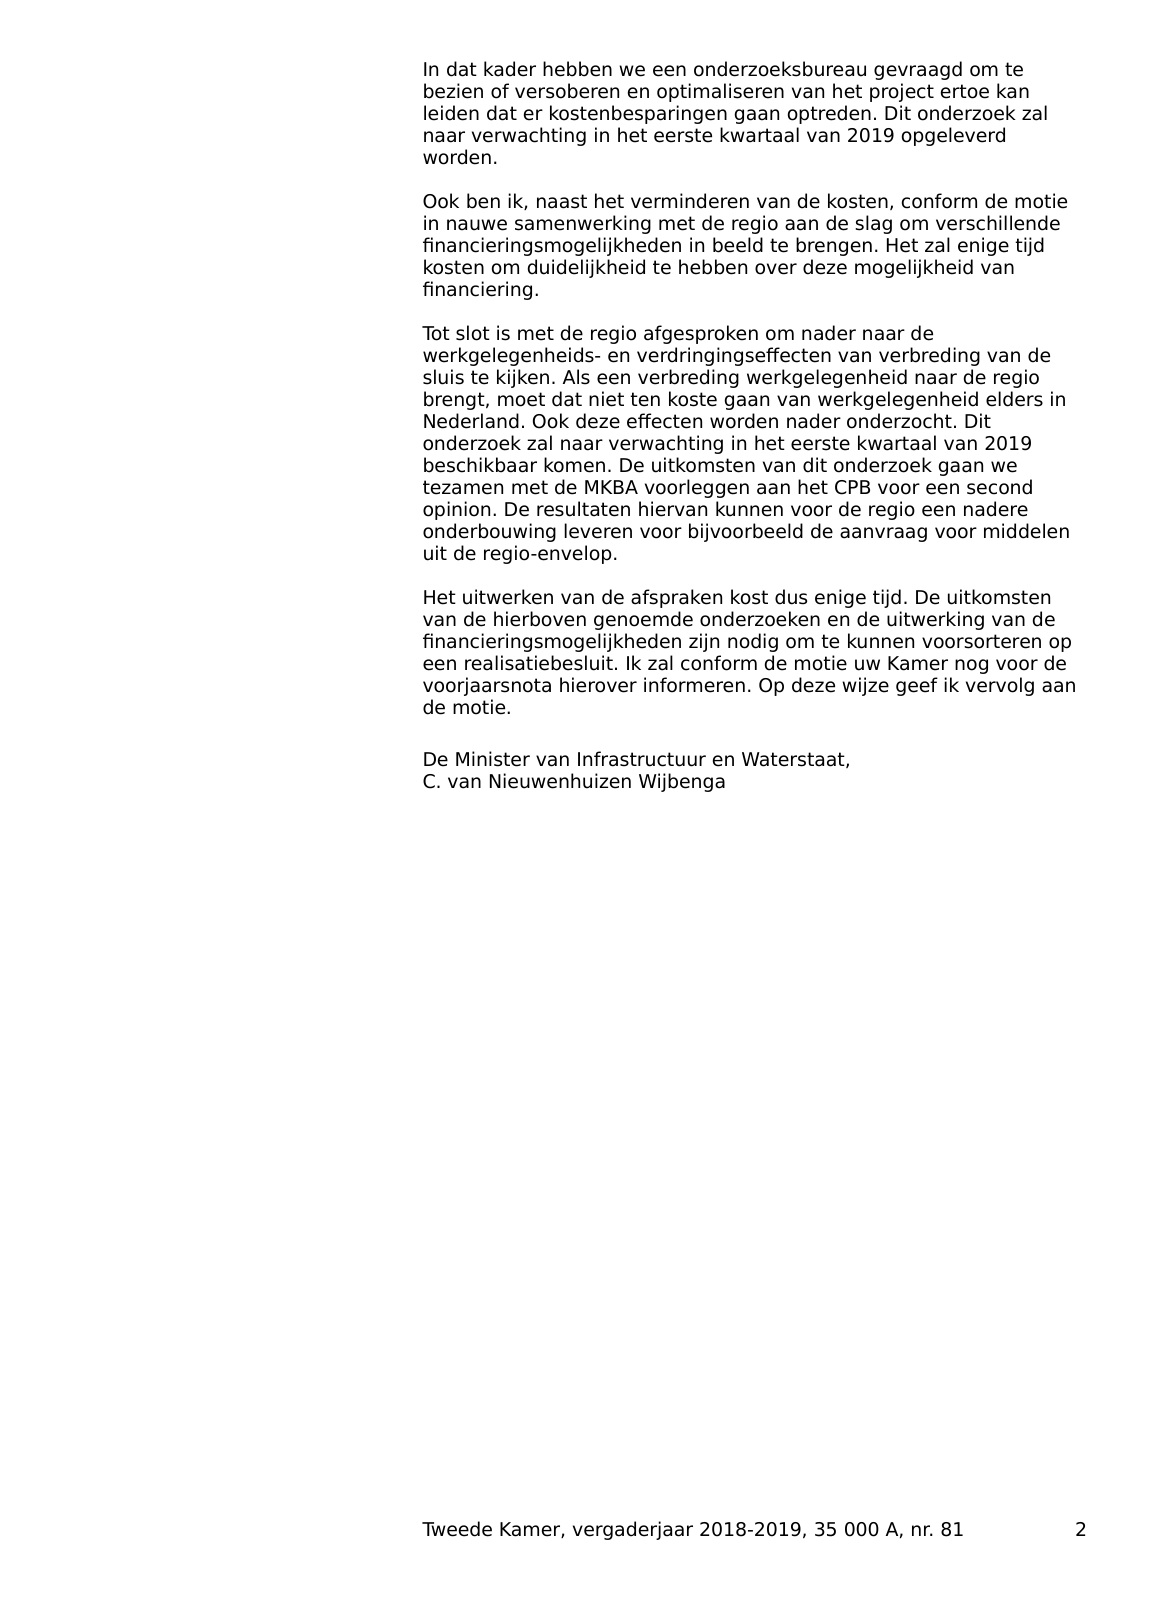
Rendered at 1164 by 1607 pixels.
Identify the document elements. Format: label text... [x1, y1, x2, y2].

text Het uitwerken van de afspraken kost dus enige tijd. De uitkomsten van de hierboven genoemde onderzoeken en de uitwerking van de financieringsmogelijkheden zijn nodig om te kunnen voorsorteren op een realisatiebesluit. Ik zal conform de motie uw Kamer nog voor de voorjaarsnota hierover informeren. Op deze wijze geef ik vervolg aan de motie. [422, 587, 1087, 719]
text Tot slot is met de regio afgesproken om nader naar de werkgelegenheids- en verdringingseffecten van verbreding van de sluis te kijken. Als een verbreding werkgelegenheid naar de regio brengt, moet dat niet ten koste gaan van werkgelegenheid elders in Nederland. Ook deze effecten worden nader onderzocht. Dit onderzoek zal naar verwachting in het eerste kwartaal van 2019 beschikbaar komen. De uitkomsten van dit onderzoek gaan we tezamen met de MKBA voorleggen aan het CPB voor een second opinion. De resultaten hiervan kunnen voor de regio een nadere onderbouwing leveren voor bijvoorbeeld de aanvraag voor middelen uit de regio-envelop. [422, 323, 1087, 565]
text De Minister van Infrastructuur en Waterstaat, C. van Nieuwenhuizen Wijbenga [422, 749, 1087, 793]
text In dat kader hebben we een onderzoeksbureau gevraagd om te bezien of versoberen en optimaliseren van het project ertoe kan leiden dat er kostenbesparingen gaan optreden. Dit onderzoek zal naar verwachting in het eerste kwartaal van 2019 opgeleverd worden. [422, 59, 1087, 169]
text Ook ben ik, naast het verminderen van de kosten, conform de motie in nauwe samenwerking met de regio aan de slag om verschillende financieringsmogelijkheden in beeld te brengen. Het zal enige tijd kosten om duidelijkheid te hebben over deze mogelijkheid van financiering. [422, 191, 1087, 301]
